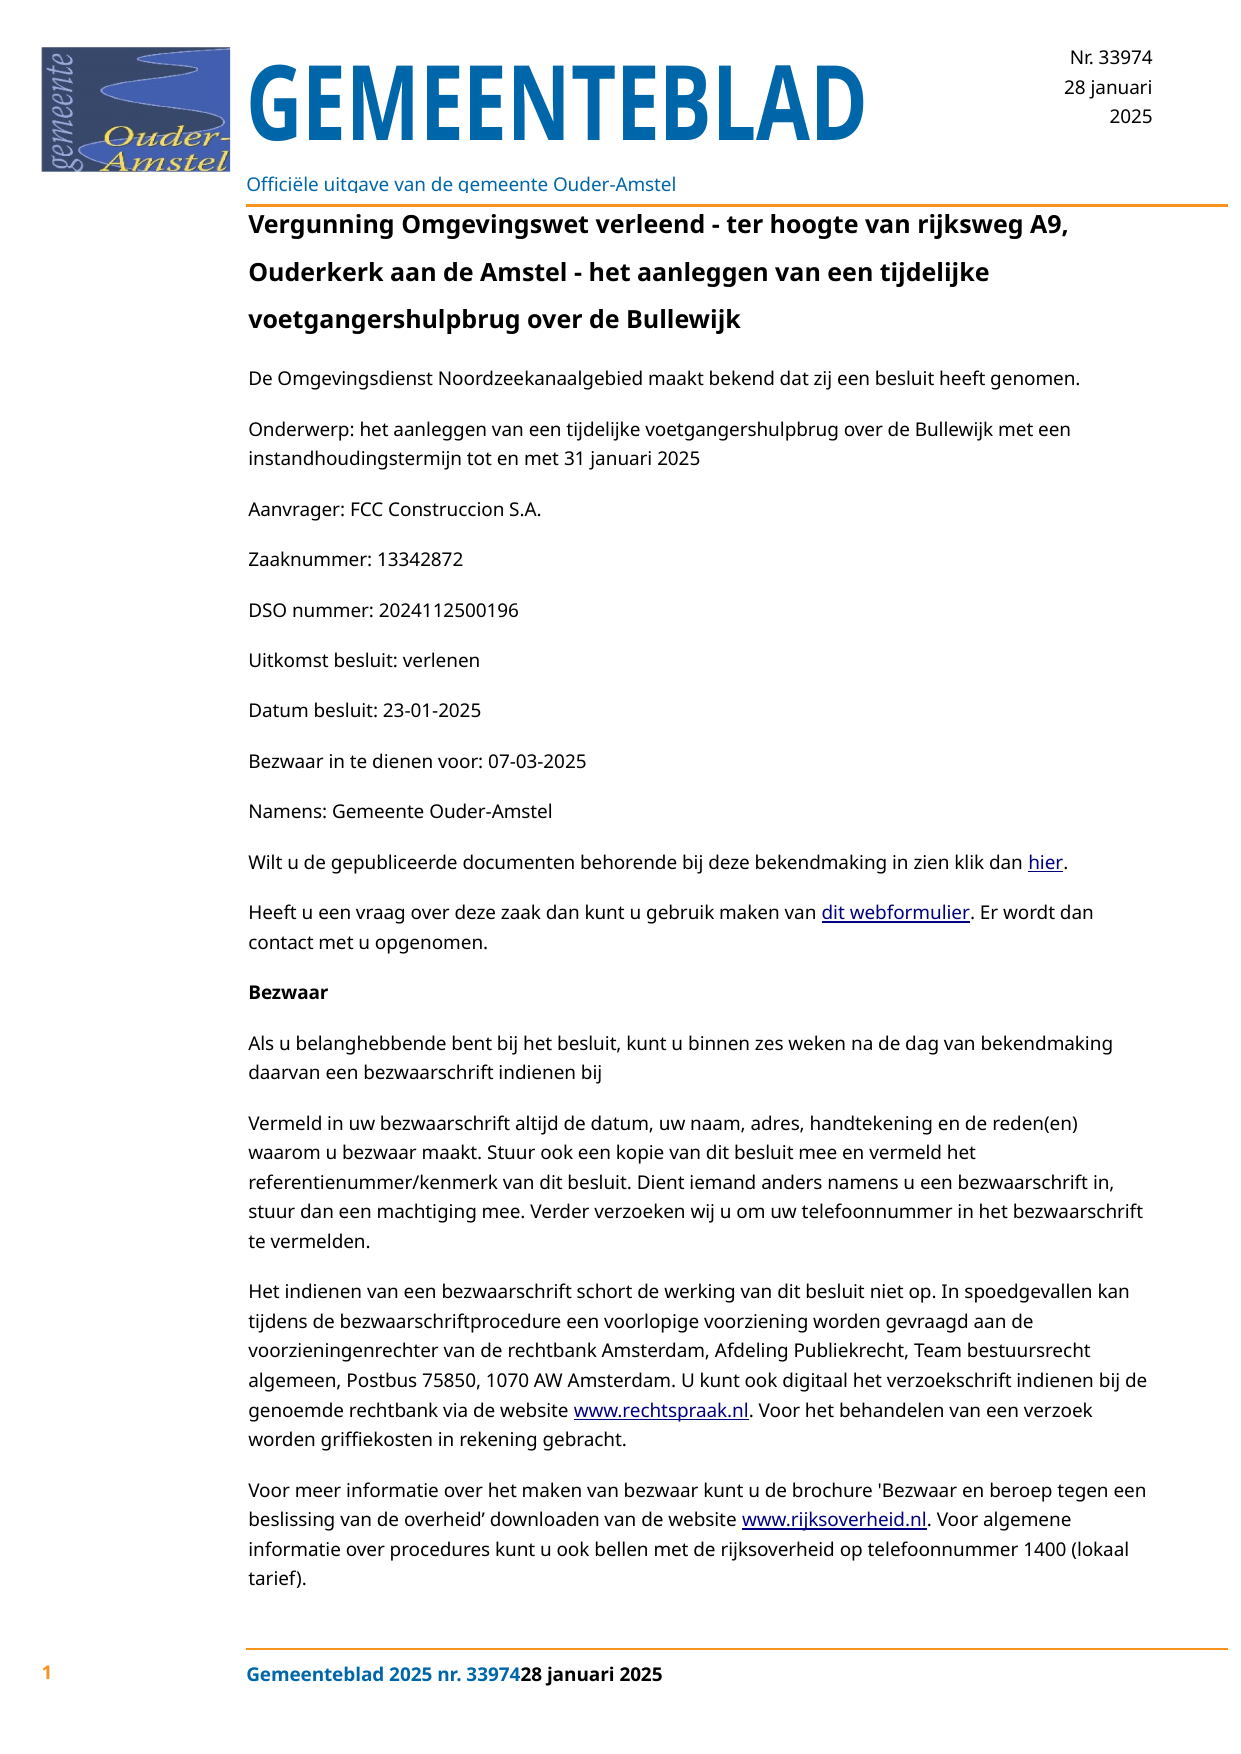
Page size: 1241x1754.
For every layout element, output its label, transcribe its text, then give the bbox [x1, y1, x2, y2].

text Datum besluit: 23-01-2025 [248, 698, 1152, 723]
text Onderwerp: het aanleggen van een tijdelijke voetgangershulpbrug over de Bullewijk met een instandhoudingstermijn tot en met 31 januari 2025 [248, 416, 1152, 471]
text Wilt u de gepubliceerde documenten behorende bij deze bekendmaking in zien klik dan hier. [248, 849, 1152, 874]
text Bezwaar [248, 979, 1152, 1005]
text Als u belanghebbende bent bij het besluit, kunt u binnen zes weken na de dag van bekendmaking daarvan een bezwaarschrift indienen bij [248, 1030, 1152, 1085]
text Zaaknummer: 13342872 [248, 546, 1152, 572]
text Het indienen van een bezwaarschrift schort de werking van dit besluit niet op. In spoedgevallen kan tijdens de bezwaarschriftprocedure een voorlopige voorziening worden gevraagd aan de voorzieningenrechter van de rechtbank Amsterdam, Afdeling Publiekrecht, Team bestuursrecht algemeen, Postbus 75850, 1070 AW Amsterdam. U kunt ook digitaal het verzoekschrift indienen bij de genoemde rechtbank via de website www.rechtspraak.nl. Voor het behandelen van een verzoek worden griffiekosten in rekening gebracht. [248, 1278, 1152, 1452]
picture [41, 47, 231, 172]
text Vergunning Omgevingswet verleend - ter hoogte van rijksweg A9, Ouderkerk aan de Amstel - het aanleggen van een tijdelijke voetgangershulpbrug over de Bullewijk [248, 207, 1152, 336]
text Uitkomst besluit: verlenen [248, 647, 1152, 673]
text Bezwaar in te dienen voor: 07-03-2025 [248, 748, 1152, 774]
text Voor meer informatie over het maken van bezwaar kunt u de brochure 'Bezwaar en beroep tegen een beslissing van de overheid’ downloaden van de website www.rijksoverheid.nl. Voor algemene informatie over procedures kunt u ook bellen met de rijksoverheid op telefoonnummer 1400 (lokaal tarief). [248, 1477, 1152, 1591]
text DSO nummer: 2024112500196 [248, 597, 1152, 622]
text Heeft u een vraag over deze zaak dan kunt u gebruik maken van dit webformulier. Er wordt dan contact met u opgenomen. [248, 899, 1152, 954]
text Vermeld in uw bezwaarschrift altijd de datum, uw naam, adres, handtekening en de reden(en) waarom u bezwaar maakt. Stuur ook een kopie van dit besluit mee en vermeld het referentienummer/kenmerk van dit besluit. Dient iemand anders namens u een bezwaarschrift in, stuur dan een machtiging mee. Verder verzoeken wij u om uw telefoonnummer in het bezwaarschrift te vermelden. [248, 1110, 1152, 1254]
text De Omgevingsdienst Noordzeekanaalgebied maakt bekend dat zij een besluit heeft genomen. [248, 366, 1152, 391]
text Aanvrager: FCC Construccion S.A. [248, 496, 1152, 522]
text Namens: Gemeente Ouder-Amstel [248, 798, 1152, 824]
